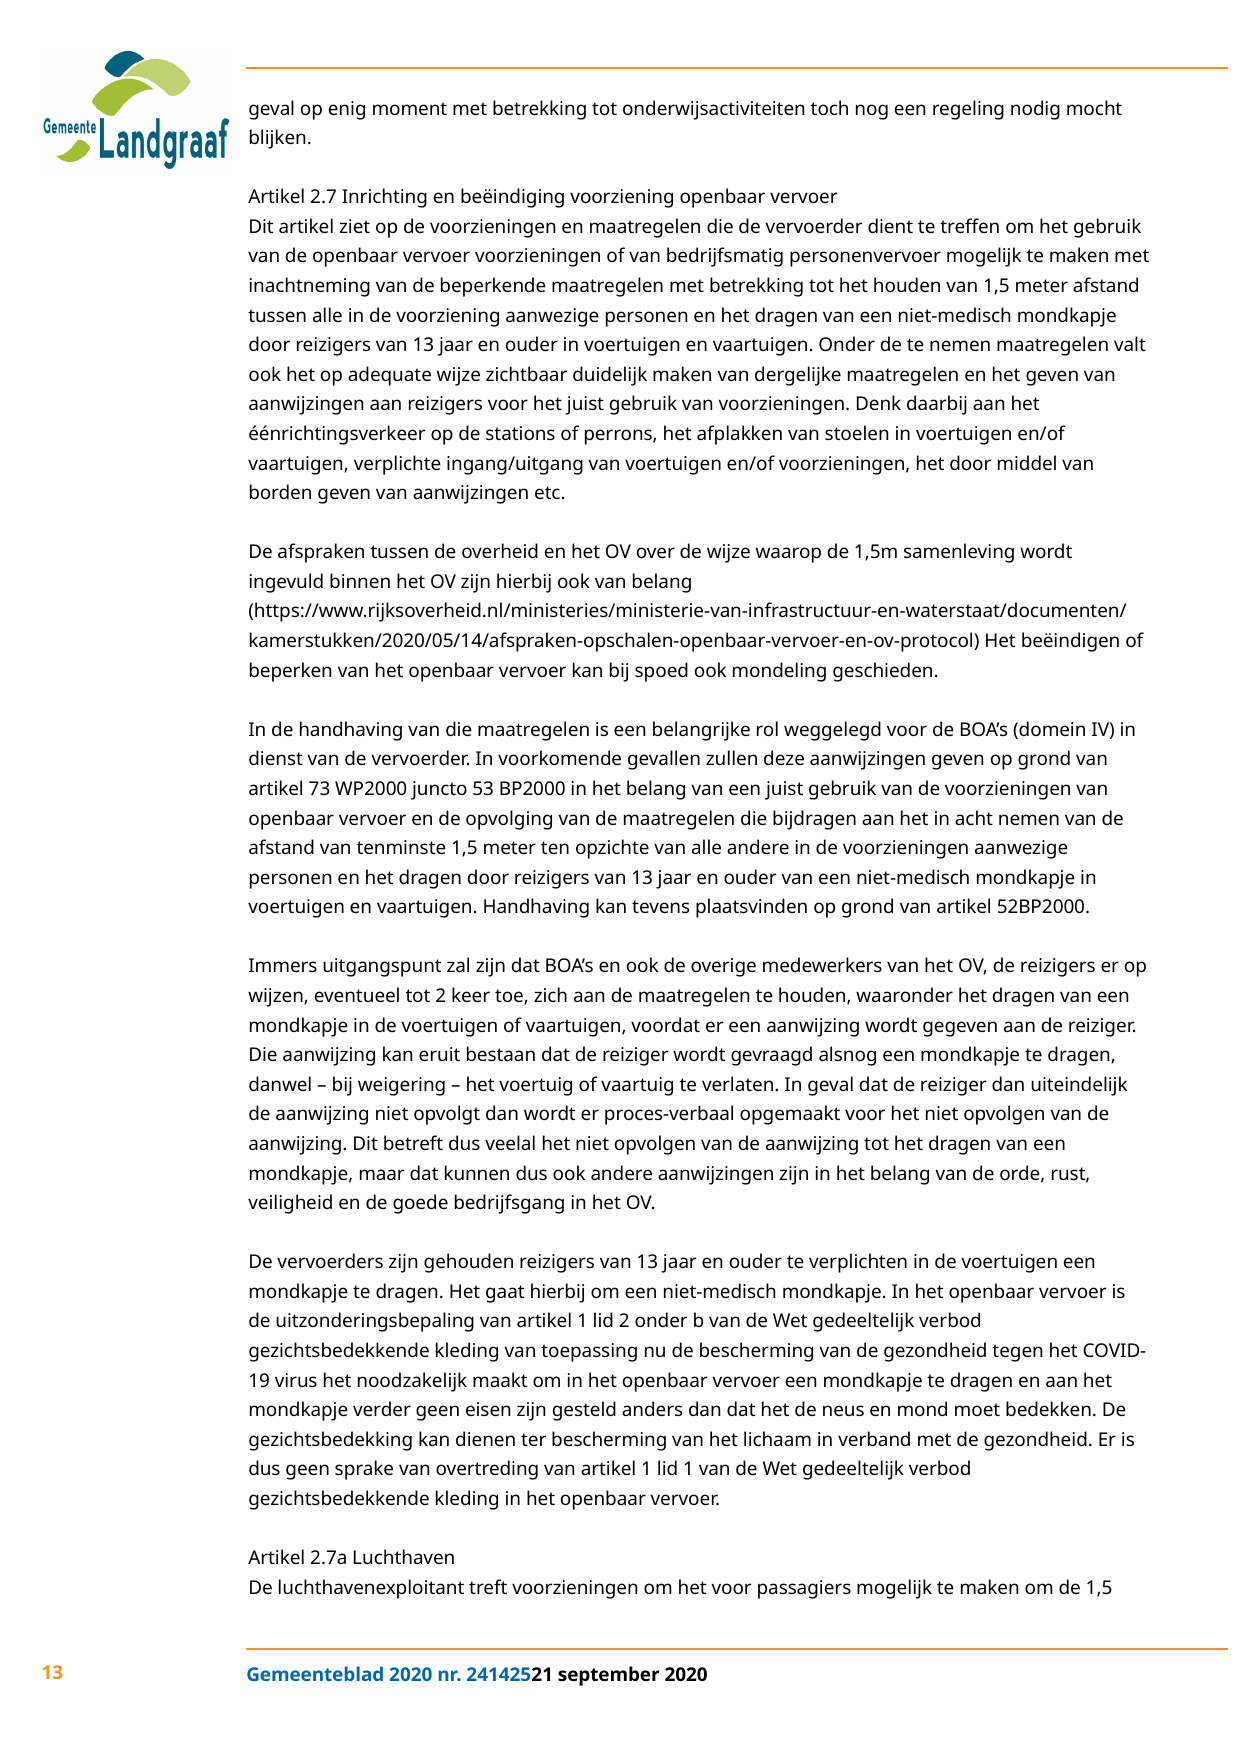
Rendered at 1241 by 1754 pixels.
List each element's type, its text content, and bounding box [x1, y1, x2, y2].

text Artikel 2.7a Luchthaven [248, 1544, 1152, 1570]
text Artikel 2.7 Inrichting en beëindiging voorziening openbaar vervoer [248, 183, 1152, 209]
text Immers uitgangspunt zal zijn dat BOA’s en ook de overige medewerkers van het OV, de reizigers er op wijzen, eventueel tot 2 keer toe, zich aan de maatregelen te houden, waaronder het dragen van een mondkapje in de voertuigen of vaartuigen, voordat er een aanwijzing wordt gegeven aan de reiziger. Die aanwijzing kan eruit bestaan dat de reiziger wordt gevraagd alsnog een mondkapje te dragen, danwel – bij weigering – het voertuig of vaartuig te verlaten. In geval dat de reiziger dan uiteindelijk de aanwijzing niet opvolgt dan wordt er proces-verbaal opgemaakt voor het niet opvolgen van de aanwijzing. Dit betreft dus veelal het niet opvolgen van de aanwijzing tot het dragen van een mondkapje, maar dat kunnen dus ook andere aanwijzingen zijn in het belang van de orde, rust, veiligheid en de goede bedrijfsgang in het OV. [248, 953, 1152, 1215]
text geval op enig moment met betrekking tot onderwijsactiviteiten toch nog een regeling nodig mocht blijken. [248, 95, 1152, 150]
text In de handhaving van die maatregelen is een belangrijke rol weggelegd voor de BOA’s (domein IV) in dienst van de vervoerder. In voorkomende gevallen zullen deze aanwijzingen geven op grond van artikel 73 WP2000 juncto 53 BP2000 in het belang van een juist gebruik van de voorzieningen van openbaar vervoer en de opvolging van de maatregelen die bijdragen aan het in acht nemen van de afstand van tenminste 1,5 meter ten opzichte van alle andere in de voorzieningen aanwezige personen en het dragen door reizigers van 13 jaar en ouder van een niet-medisch mondkapje in voertuigen en vaartuigen. Handhaving kan tevens plaatsvinden op grond van artikel 52BP2000. [248, 716, 1152, 919]
picture [41, 47, 231, 172]
text De luchthavenexploitant treft voorzieningen om het voor passagiers mogelijk te maken om de 1,5 [248, 1574, 1152, 1600]
text Dit artikel ziet op de voorzieningen en maatregelen die de vervoerder dient te treffen om het gebruik van de openbaar vervoer voorzieningen of van bedrijfsmatig personenvervoer mogelijk te maken met inachtneming van de beperkende maatregelen met betrekking tot het houden van 1,5 meter afstand tussen alle in de voorziening aanwezige personen en het dragen van een niet-medisch mondkapje door reizigers van 13 jaar en ouder in voertuigen en vaartuigen. Onder de te nemen maatregelen valt ook het op adequate wijze zichtbaar duidelijk maken van dergelijke maatregelen en het geven van aanwijzingen aan reizigers voor het juist gebruik van voorzieningen. Denk daarbij aan het éénrichtingsverkeer op de stations of perrons, het afplakken van stoelen in voertuigen en/of vaartuigen, verplichte ingang/uitgang van voertuigen en/of voorzieningen, het door middel van borden geven van aanwijzingen etc. [248, 213, 1152, 505]
text De vervoerders zijn gehouden reizigers van 13 jaar en ouder te verplichten in de voertuigen een mondkapje te dragen. Het gaat hierbij om een niet-medisch mondkapje. In het openbaar vervoer is de uitzonderingsbepaling van artikel 1 lid 2 onder b van de Wet gedeeltelijk verbod gezichtsbedekkende kleding van toepassing nu de bescherming van de gezondheid tegen het COVID-19 virus het noodzakelijk maakt om in het openbaar vervoer een mondkapje te dragen en aan het mondkapje verder geen eisen zijn gesteld anders dan dat het de neus en mond moet bedekken. De gezichtsbedekking kan dienen ter bescherming van het lichaam in verband met de gezondheid. Er is dus geen sprake van overtreding van artikel 1 lid 1 van de Wet gedeeltelijk verbod gezichtsbedekkende kleding in het openbaar vervoer. [248, 1248, 1152, 1511]
text De afspraken tussen de overheid en het OV over de wijze waarop de 1,5m samenleving wordt ingevuld binnen het OV zijn hierbij ook van belang (https://www.rijksoverheid.nl/ministeries/ministerie-van-infrastructuur-en-waterstaat/documenten/kamerstukken/2020/05/14/afspraken-opschalen-openbaar-vervoer-en-ov-protocol) Het beëindigen of beperken van het openbaar vervoer kan bij spoed ook mondeling geschieden. [248, 538, 1152, 683]
